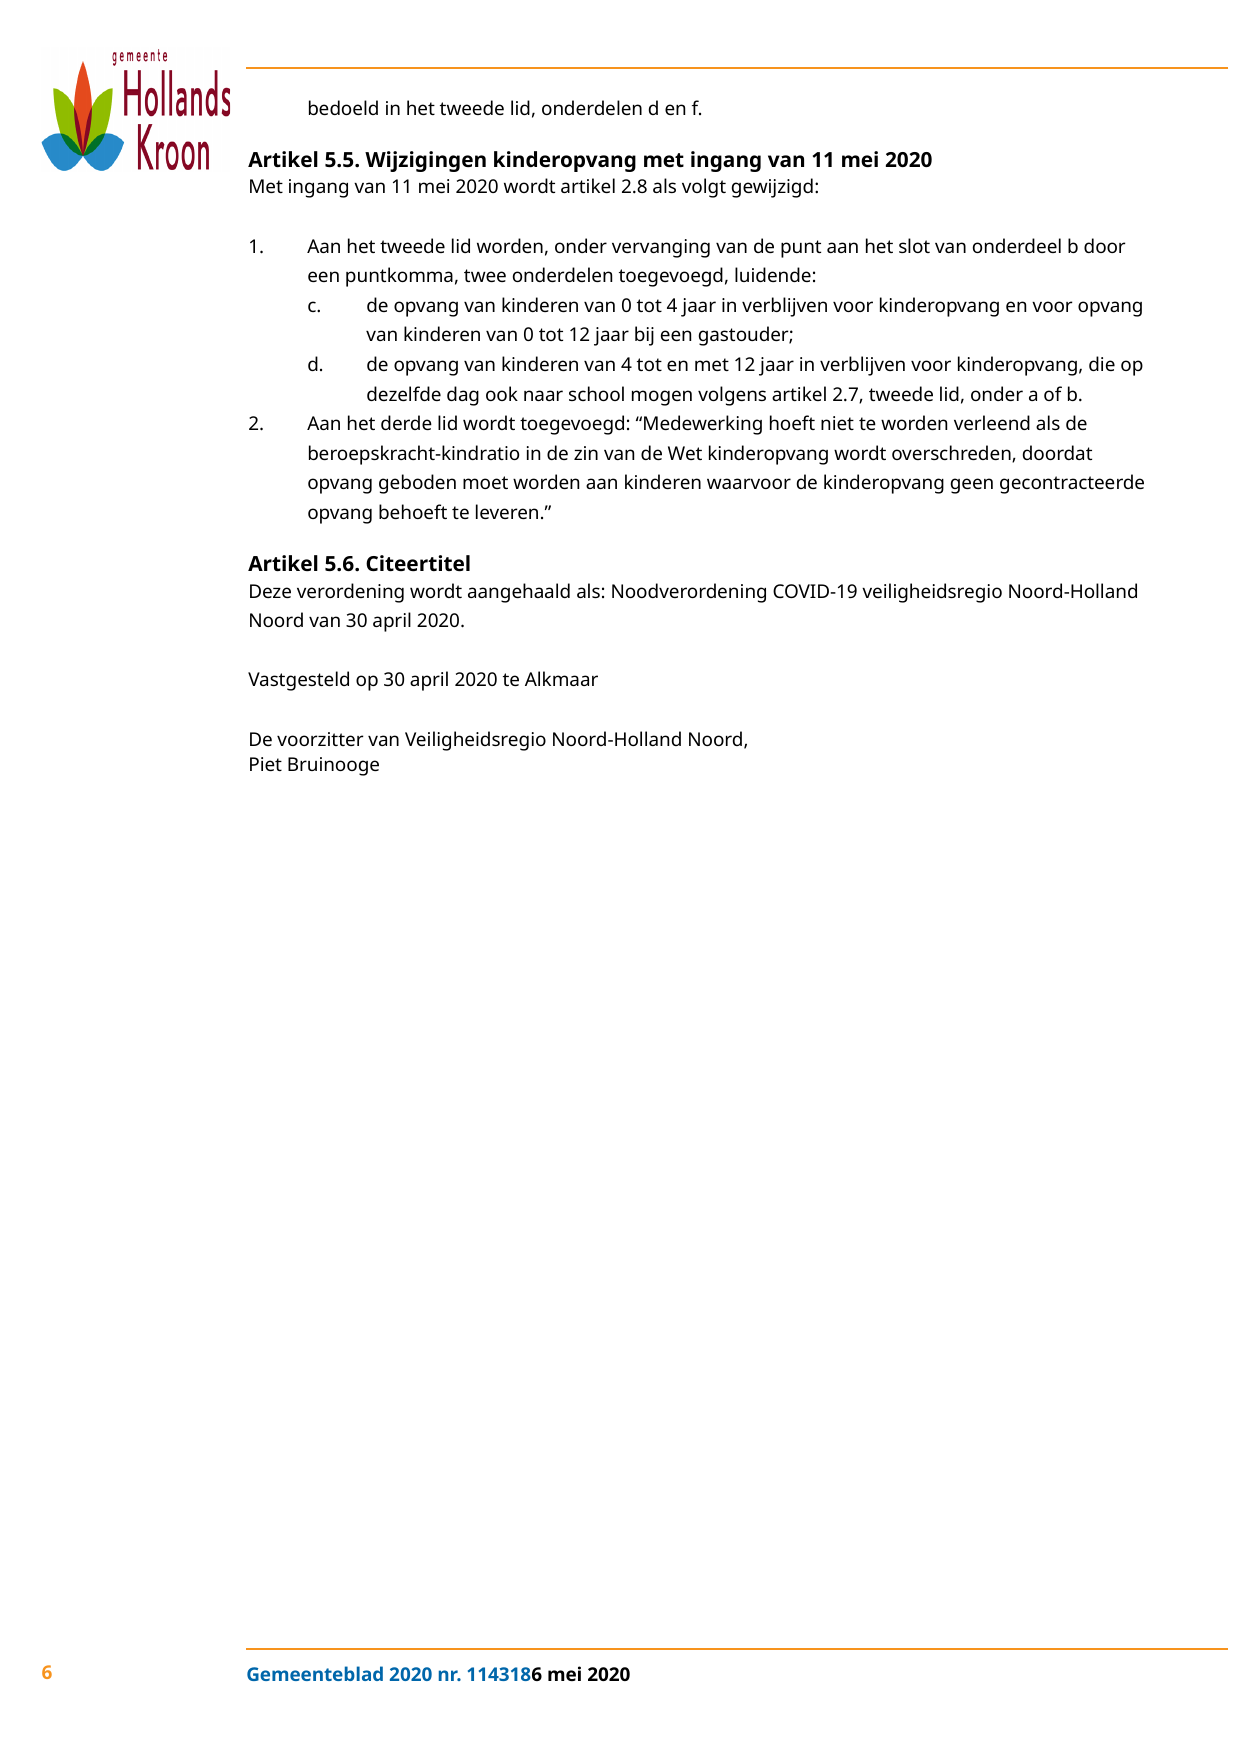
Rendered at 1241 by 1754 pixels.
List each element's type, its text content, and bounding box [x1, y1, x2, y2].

list de opvang van kinderen van 4 tot en met 12 jaar in verblijven voor kinderopvang, die op dezelfde dag ook naar school mogen volgens artikel 2.7, tweede lid, onder a of b. [307, 351, 1152, 406]
text Artikel 5.6. Citeertitel [248, 549, 1152, 578]
text Met ingang van 11 mei 2020 wordt artikel 2.8 als volgt gewijzigd: [248, 174, 1152, 199]
picture [41, 47, 231, 172]
text Vastgesteld op 30 april 2020 te Alkmaar [248, 667, 1152, 692]
list Aan het derde lid wordt toegevoegd: “Medewerking hoeft niet te worden verleend als de beroepskracht-kindratio in de zin van de Wet kinderopvang wordt overschreden, doordat opvang geboden moet worden aan kinderen waarvoor de kinderopvang geen gecontracteerde opvang behoeft te leveren.” [248, 410, 1152, 525]
text Deze verordening wordt aangehaald als: Noodverordening COVID-19 veiligheidsregio Noord-Holland Noord van 30 april 2020. [248, 578, 1152, 633]
text Artikel 5.5. Wijzigingen kinderopvang met ingang van 11 mei 2020 [248, 145, 1152, 174]
text Piet Bruinooge [248, 752, 1152, 777]
text De voorzitter van Veiligheidsregio Noord-Holland Noord, [248, 726, 1152, 752]
list Aan het tweede lid worden, onder vervanging van de punt aan het slot van onderdeel b door een puntkomma, twee onderdelen toegevoegd, luidende: [248, 233, 1152, 288]
list de opvang van kinderen van 0 tot 4 jaar in verblijven voor kinderopvang en voor opvang van kinderen van 0 tot 12 jaar bij een gastouder; [307, 292, 1152, 347]
list bedoeld in het tweede lid, onderdelen d en f. [248, 95, 1152, 121]
